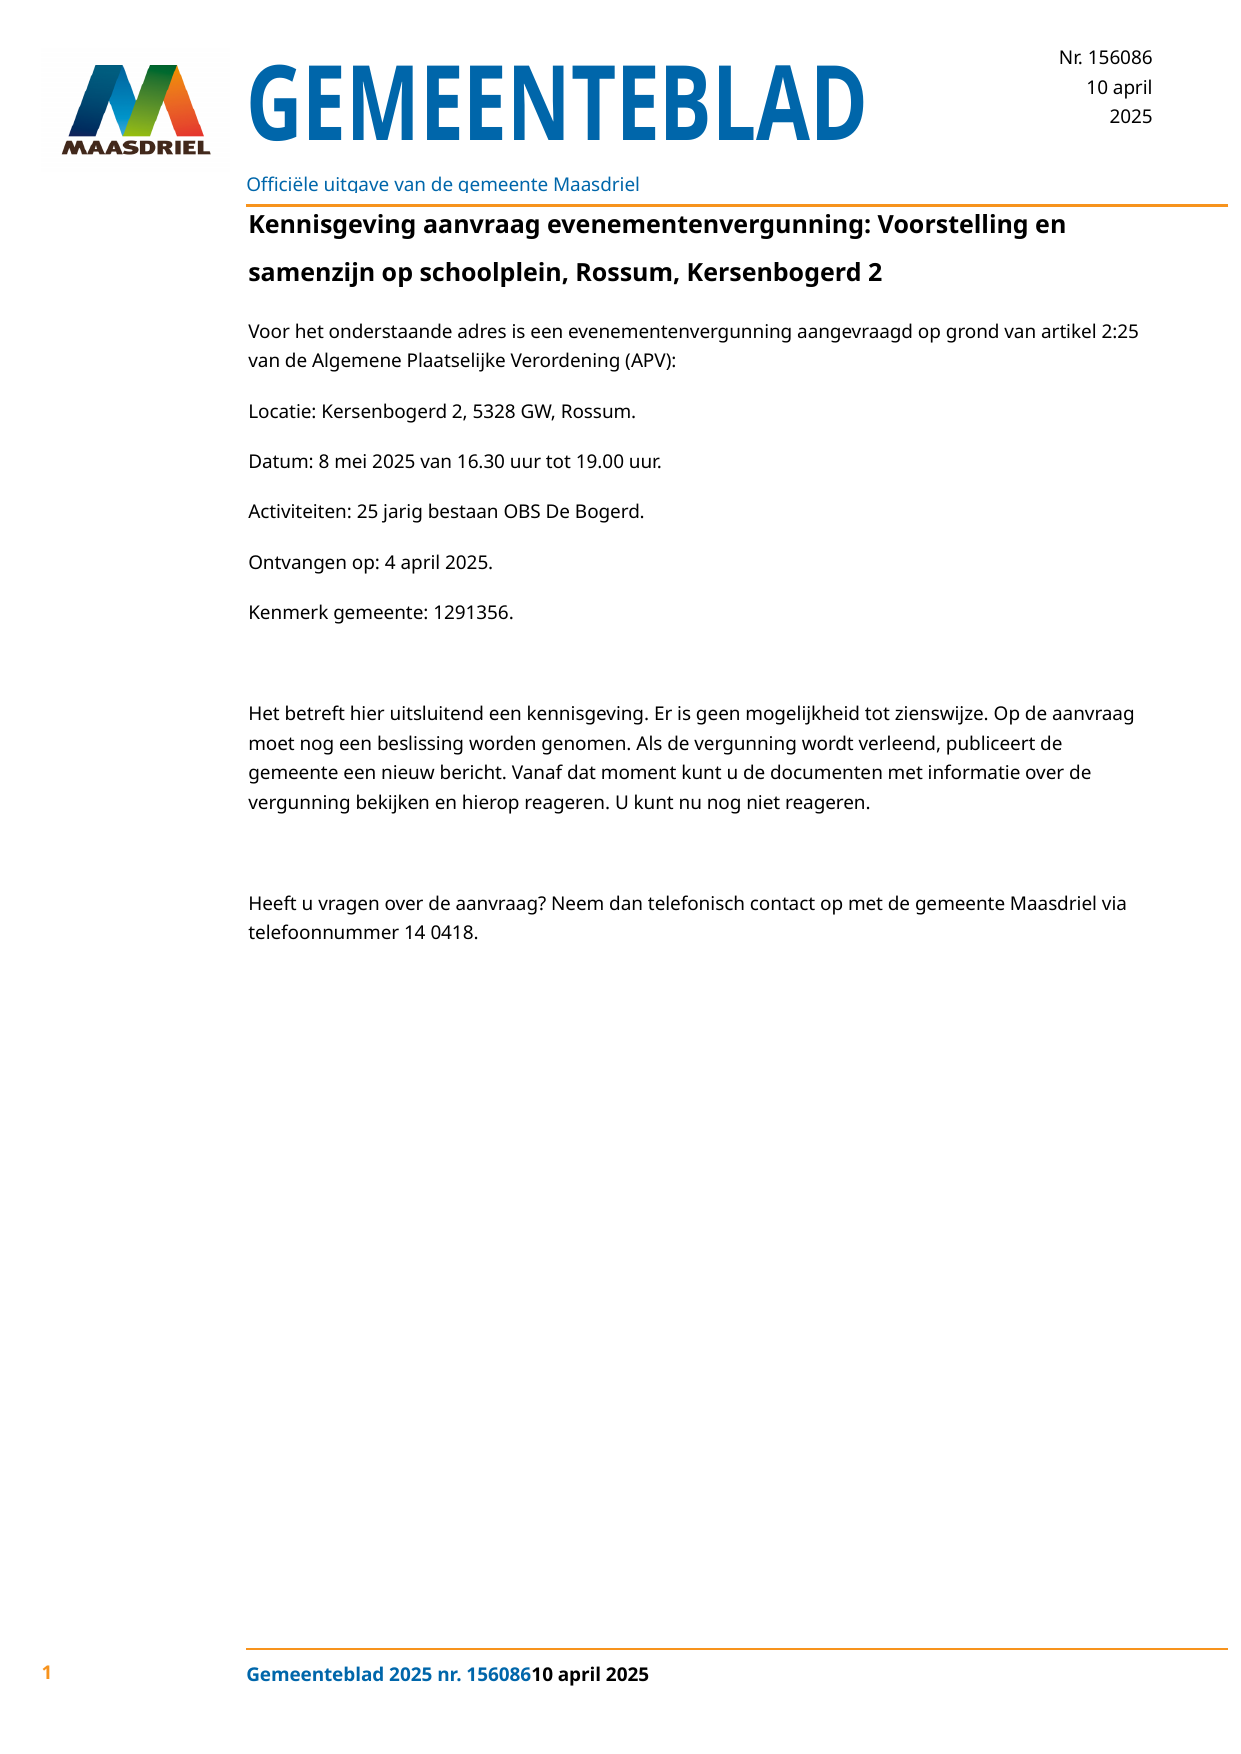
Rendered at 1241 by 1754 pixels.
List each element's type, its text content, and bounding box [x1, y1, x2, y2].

picture [41, 47, 231, 172]
text Datum: 8 mei 2025 van 16.30 uur tot 19.00 uur. [248, 448, 1152, 474]
text Heeft u vragen over de aanvraag? Neem dan telefonisch contact op met de gemeente Maasdriel via telefoonnummer 14 0418. [248, 890, 1152, 945]
text Locatie: Kersenbogerd 2, 5328 GW, Rossum. [248, 398, 1152, 424]
text Activiteiten: 25 jarig bestaan OBS De Bogerd. [248, 499, 1152, 524]
text Voor het onderstaande adres is een evenementenvergunning aangevraagd op grond van artikel 2:25 van de Algemene Plaatselijke Verordening (APV): [248, 318, 1152, 373]
text Kennisgeving aanvraag evenementenvergunning: Voorstelling en samenzijn op schoolplein, Rossum, Kersenbogerd 2 [248, 207, 1152, 288]
text Kenmerk gemeente: 1291356. [248, 599, 1152, 625]
text Het betreft hier uitsluitend een kennisgeving. Er is geen mogelijkheid tot zienswijze. Op de aanvraag moet nog een beslissing worden genomen. Als de vergunning wordt verleend, publiceert de gemeente een nieuw bericht. Vanaf dat moment kunt u de documenten met informatie over de vergunning bekijken en hierop reageren. U kunt nu nog niet reageren. [248, 700, 1152, 815]
text Ontvangen op: 4 april 2025. [248, 549, 1152, 575]
